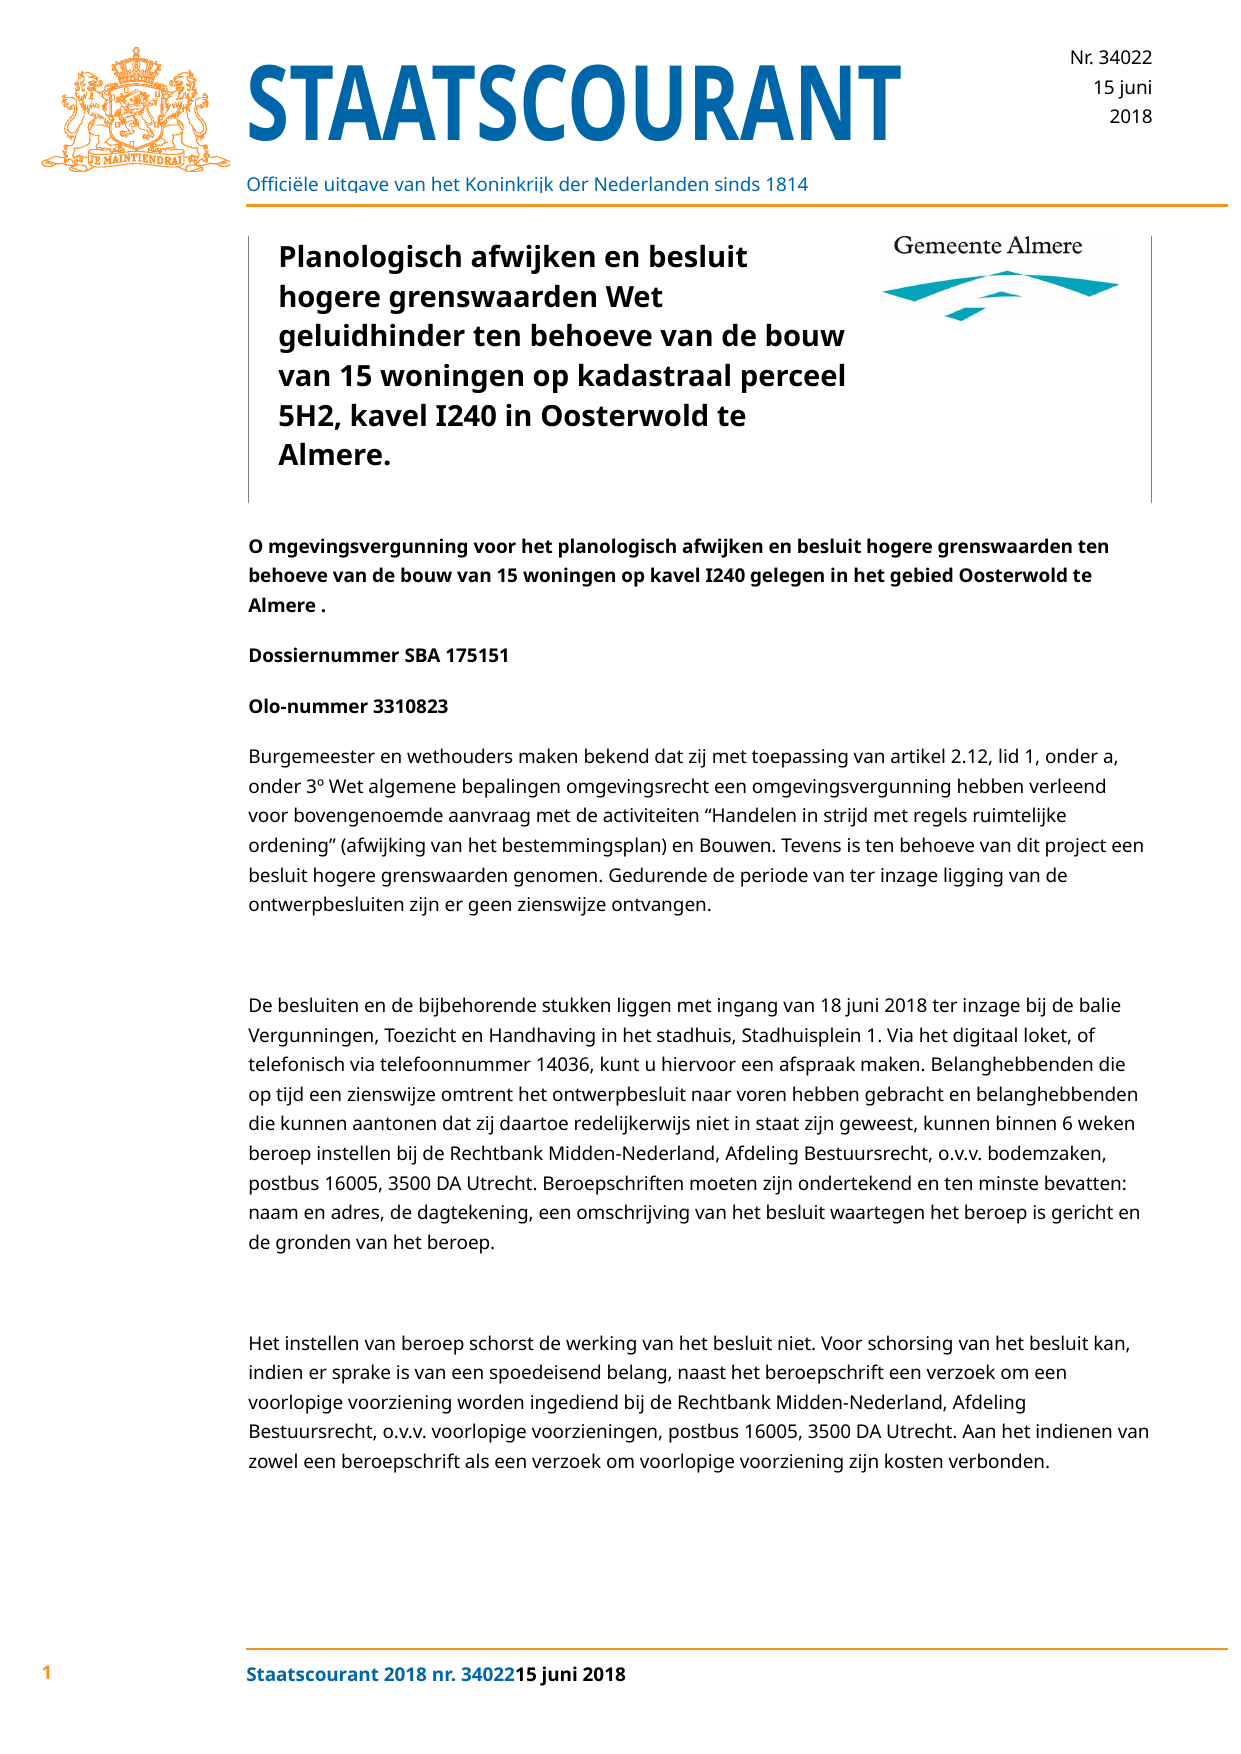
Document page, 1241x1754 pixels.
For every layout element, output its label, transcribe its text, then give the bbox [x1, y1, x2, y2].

table_header [850, 236, 1151, 503]
text Olo-nummer 3310823 [248, 693, 1152, 719]
text Dossiernummer SBA 175151 [248, 643, 1152, 668]
picture [41, 47, 231, 172]
text De besluiten en de bijbehorende stukken liggen met ingang van 18 juni 2018 ter inzage bij de balie Vergunningen, Toezicht en Handhaving in het stadhuis, Stadhuisplein 1. Via het digitaal loket, of telefonisch via telefoonnummer 14036, kunt u hiervoor een afspraak maken. Belanghebbenden die op tijd een zienswijze omtrent het ontwerpbesluit naar voren hebben gebracht en belanghebbenden die kunnen aantonen dat zij daartoe redelijkerwijs niet in staat zijn geweest, kunnen binnen 6 weken beroep instellen bij de Rechtbank Midden-Nederland, Afdeling Bestuursrecht, o.v.v. bodemzaken, postbus 16005, 3500 DA Utrecht. Beroepschriften moeten zijn ondertekend en ten minste bevatten: naam en adres, de dagtekening, een omschrijving van het besluit waartegen het beroep is gericht en de gronden van het beroep. [248, 992, 1152, 1254]
text O mgevingsvergunning voor het planologisch afwijken en besluit hogere grenswaarden ten behoeve van de bouw van 15 woningen op kavel I240 gelegen in het gebied Oosterwold te Almere . [248, 533, 1152, 618]
text Burgemeester en wethouders maken bekend dat zij met toepassing van artikel 2.12, lid 1, onder a, onder 3º Wet algemene bepalingen omgevingsrecht een omgevingsvergunning hebben verleend voor bovengenoemde aanvraag met de activiteiten “Handelen in strijd met regels ruimtelijke ordening” (afwijking van het bestemmingsplan) en Bouwen. Tevens is ten behoeve van dit project een besluit hogere grenswaarden genomen. Gedurende de periode van ter inzage ligging van de ontwerpbesluiten zijn er geen zienswijze ontvangen. [248, 743, 1152, 917]
table_header Planologisch afwijken en besluit hogere grenswaarden Wet geluidhinder ten behoeve van de bouw van 15 woningen op kadastraal perceel 5H2, kavel I240 in Oosterwold te Almere. [249, 236, 850, 503]
picture [882, 236, 1119, 321]
text Het instellen van beroep schorst de werking van het besluit niet. Voor schorsing van het besluit kan, indien er sprake is van een spoedeisend belang, naast het beroepschrift een verzoek om een voorlopige voorziening worden ingediend bij de Rechtbank Midden-Nederland, Afdeling Bestuursrecht, o.v.v. voorlopige voorzieningen, postbus 16005, 3500 DA Utrecht. Aan het indienen van zowel een beroepschrift als een verzoek om voorlopige voorziening zijn kosten verbonden. [248, 1330, 1152, 1474]
